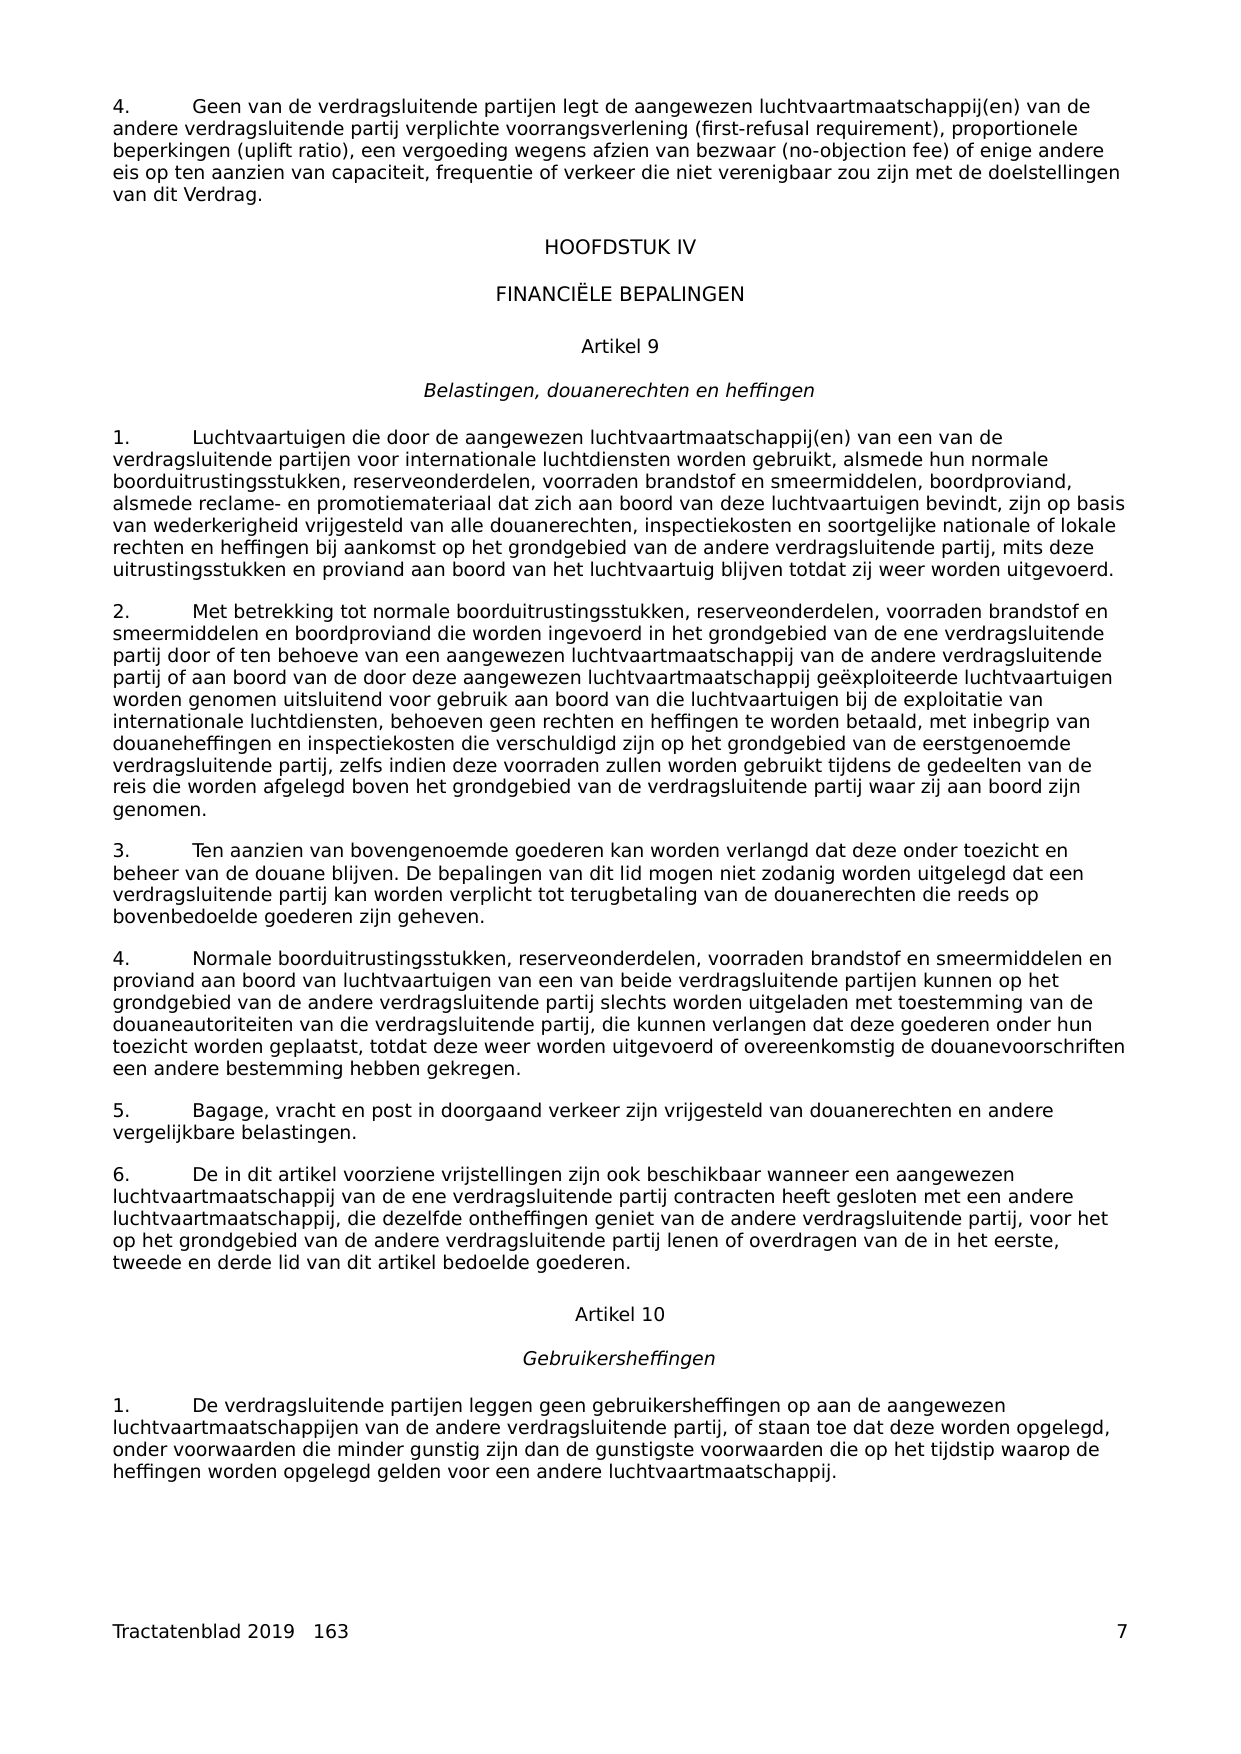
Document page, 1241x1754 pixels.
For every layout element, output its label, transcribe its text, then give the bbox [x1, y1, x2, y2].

text 1. De verdragsluitende partijen leggen geen gebruikersheffingen op aan de aangewezen luchtvaartmaatschappijen van de andere verdragsluitende partij, of staan toe dat deze worden opgelegd, onder voorwaarden die minder gunstig zijn dan de gunstigste voorwaarden die op het tijdstip waarop de heffingen worden opgelegd gelden voor een andere luchtvaartmaatschappij. [112, 1395, 1128, 1483]
subtitle Artikel 10 Gebruikersheffingen [112, 1304, 1128, 1370]
text 5. Bagage, vracht en post in doorgaand verkeer zijn vrijgesteld van douanerechten en andere vergelijkbare belastingen. [112, 1100, 1128, 1144]
text 2. Met betrekking tot normale boorduitrustingsstukken, reserveonderdelen, voorraden brandstof en smeermiddelen en boordproviand die worden ingevoerd in het grondgebied van de ene verdragsluitende partij door of ten behoeve van een aangewezen luchtvaartmaatschappij van de andere verdragsluitende partij of aan boord van de door deze aangewezen luchtvaartmaatschappij geëxploiteerde luchtvaartuigen worden genomen uitsluitend voor gebruik aan boord van die luchtvaartuigen bij de exploitatie van internationale luchtdiensten, behoeven geen rechten en heffingen te worden betaald, met inbegrip van douaneheffingen en inspectiekosten die verschuldigd zijn op het grondgebied van de eerstgenoemde verdragsluitende partij, zelfs indien deze voorraden zullen worden gebruikt tijdens de gedeelten van de reis die worden afgelegd boven het grondgebied van de verdragsluitende partij waar zij aan boord zijn genomen. [112, 601, 1128, 820]
text 6. De in dit artikel voorziene vrijstellingen zijn ook beschikbaar wanneer een aangewezen luchtvaartmaatschappij van de ene verdragsluitende partij contracten heeft gesloten met een andere luchtvaartmaatschappij, die dezelfde ontheffingen geniet van de andere verdragsluitende partij, voor het op het grondgebied van de andere verdragsluitende partij lenen of overdragen van de in het eerste, tweede en derde lid van dit artikel bedoelde goederen. [112, 1164, 1128, 1274]
subtitle HOOFDSTUK IV FINANCIËLE BEPALINGEN [112, 236, 1128, 306]
text 3. Ten aanzien van bovengenoemde goederen kan worden verlangd dat deze onder toezicht en beheer van de douane blijven. De bepalingen van dit lid mogen niet zodanig worden uitgelegd dat een verdragsluitende partij kan worden verplicht tot terugbetaling van de douanerechten die reeds op bovenbedoelde goederen zijn geheven. [112, 840, 1128, 928]
text 4. Geen van de verdragsluitende partijen legt de aangewezen luchtvaartmaatschappij(en) van de andere verdragsluitende partij verplichte voorrangsverlening (first-refusal requirement), proportionele beperkingen (uplift ratio), een vergoeding wegens afzien van bezwaar (no-objection fee) of enige andere eis op ten aanzien van capaciteit, frequentie of verkeer die niet verenigbaar zou zijn met de doelstellingen van dit Verdrag. [112, 96, 1128, 206]
text 1. Luchtvaartuigen die door de aangewezen luchtvaartmaatschappij(en) van een van de verdragsluitende partijen voor internationale luchtdiensten worden gebruikt, alsmede hun normale boorduitrustingsstukken, reserveonderdelen, voorraden brandstof en smeermiddelen, boordproviand, alsmede reclame- en promotiemateriaal dat zich aan boord van deze luchtvaartuigen bevindt, zijn op basis van wederkerigheid vrijgesteld van alle douanerechten, inspectiekosten en soortgelijke nationale of lokale rechten en heffingen bij aankomst op het grondgebied van de andere verdragsluitende partij, mits deze uitrustingsstukken en proviand aan boord van het luchtvaartuig blijven totdat zij weer worden uitgevoerd. [112, 427, 1128, 581]
text 4. Normale boorduitrustingsstukken, reserveonderdelen, voorraden brandstof en smeermiddelen en proviand aan boord van luchtvaartuigen van een van beide verdragsluitende partijen kunnen op het grondgebied van de andere verdragsluitende partij slechts worden uitgeladen met toestemming van de douaneautoriteiten van die verdragsluitende partij, die kunnen verlangen dat deze goederen onder hun toezicht worden geplaatst, totdat deze weer worden uitgevoerd of overeenkomstig de douanevoorschriften een andere bestemming hebben gekregen. [112, 948, 1128, 1080]
subtitle Artikel 9 Belastingen, douanerechten en heffingen [112, 336, 1128, 402]
